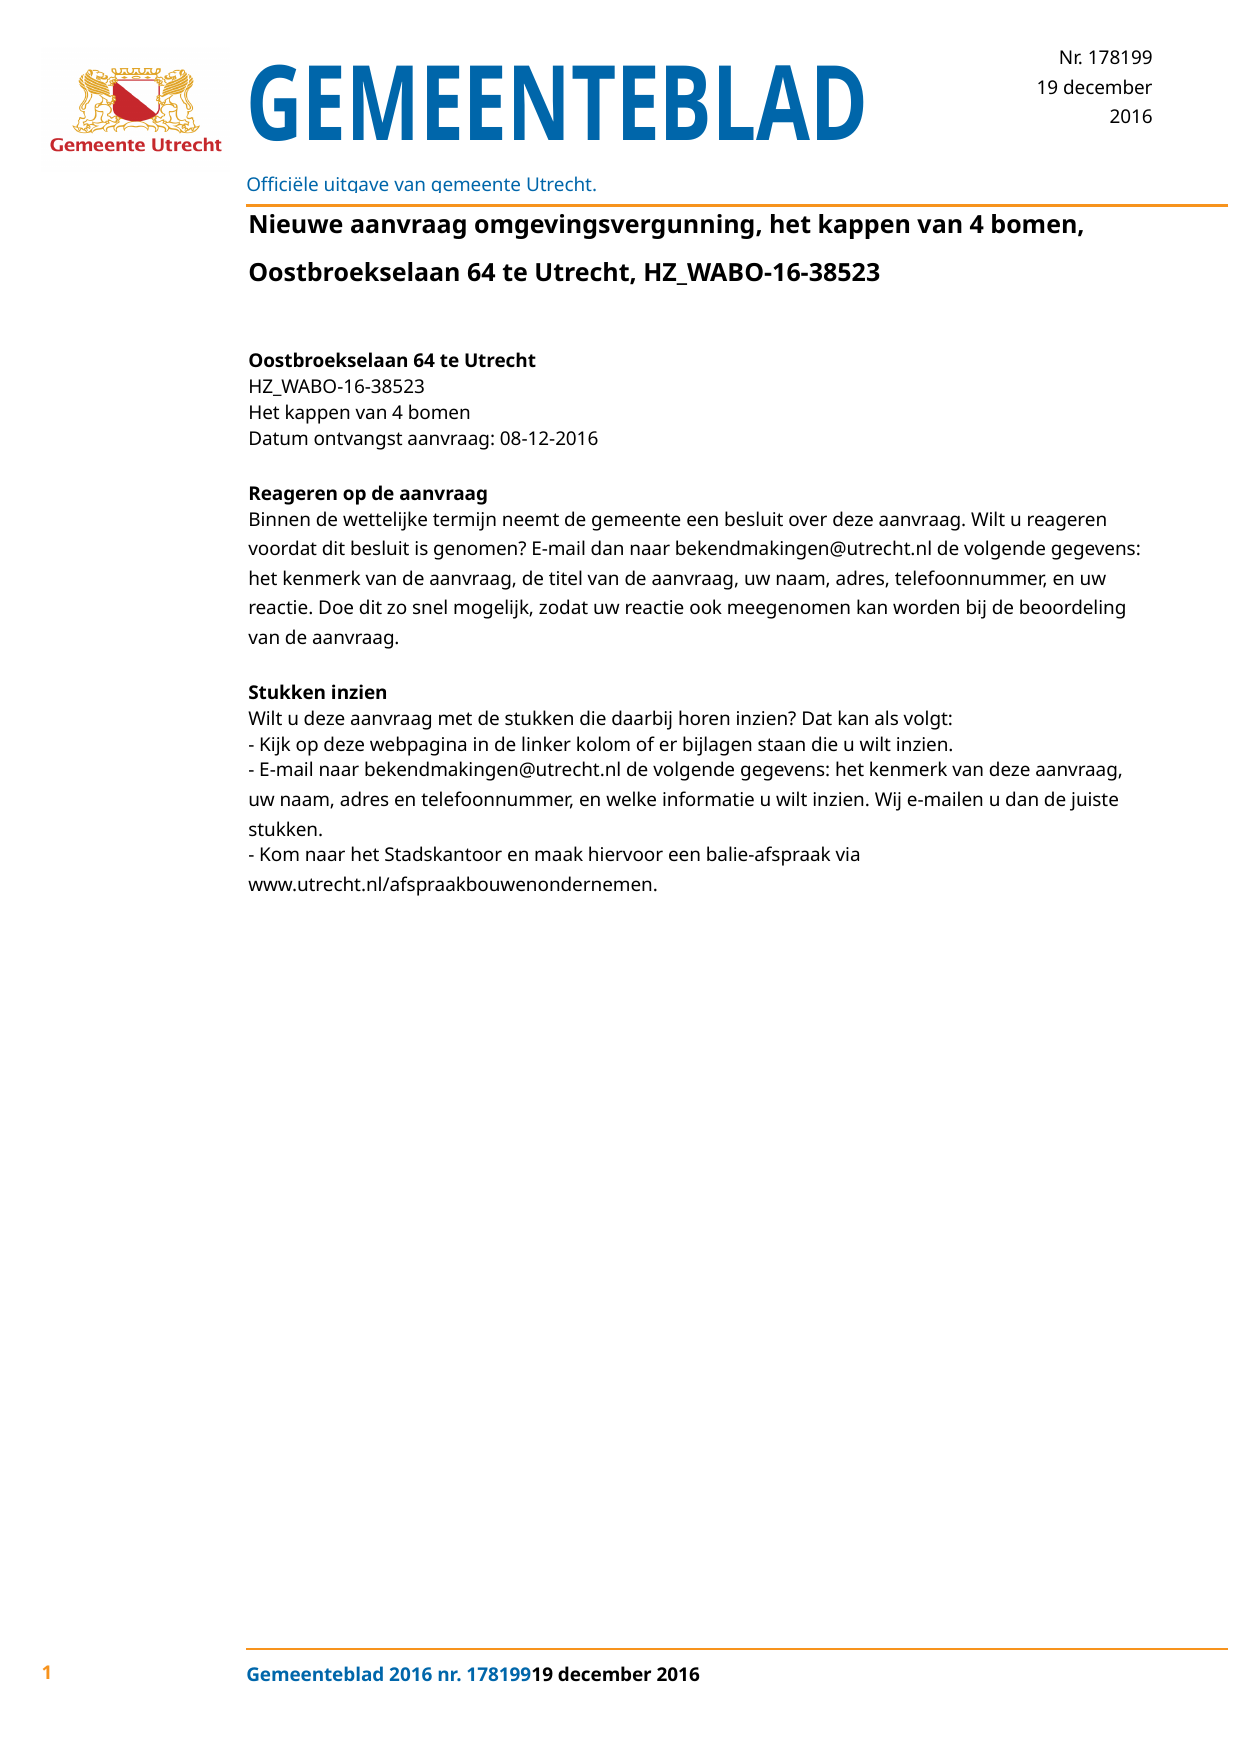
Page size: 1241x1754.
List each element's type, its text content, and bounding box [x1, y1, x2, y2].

table_cell Stukken inzien [248, 680, 1152, 705]
table_cell HZ_WABO-16-38523 [248, 373, 1152, 399]
table_header Oostbroekselaan 64 te Utrecht [248, 348, 1152, 373]
table_cell Wilt u deze aanvraag met de stukken die daarbij horen inzien? Dat kan als volgt: [248, 705, 1152, 731]
table_cell Datum ontvangst aanvraag: 08-12-2016 [248, 425, 1152, 480]
table_cell Binnen de wettelijke termijn neemt de gemeente een besluit over deze aanvraag. Wilt u reageren voordat dit besluit is genomen? E-mail dan naar bekendmakingen@utrecht.nl de volgende gegevens: het kenmerk van de aanvraag, de titel van de aanvraag, uw naam, adres, telefoonnummer, en uw reactie. Doe dit zo snel mogelijk, zodat uw reactie ook meegenomen kan worden bij de beoordeling van de aanvraag. [248, 506, 1152, 679]
table_cell - Kijk op deze webpagina in de linker kolom of er bijlagen staan die u wilt inzien. [248, 731, 1152, 757]
table_cell - Kom naar het Stadskantoor en maak hiervoor een balie-afspraak via www.utrecht.nl/afspraakbouwenondernemen. [248, 842, 1152, 897]
text Nieuwe aanvraag omgevingsvergunning, het kappen van 4 bomen, Oostbroekselaan 64 te Utrecht, HZ_WABO-16-38523 [248, 207, 1152, 288]
table_cell Reageren op de aanvraag [248, 480, 1152, 506]
table_cell Het kappen van 4 bomen [248, 399, 1152, 425]
table_cell - E-mail naar bekendmakingen@utrecht.nl de volgende gegevens: het kenmerk van deze aanvraag, uw naam, adres en telefoonnummer, en welke informatie u wilt inzien. Wij e-mailen u dan de juiste stukken. [248, 757, 1152, 842]
picture [41, 47, 231, 172]
